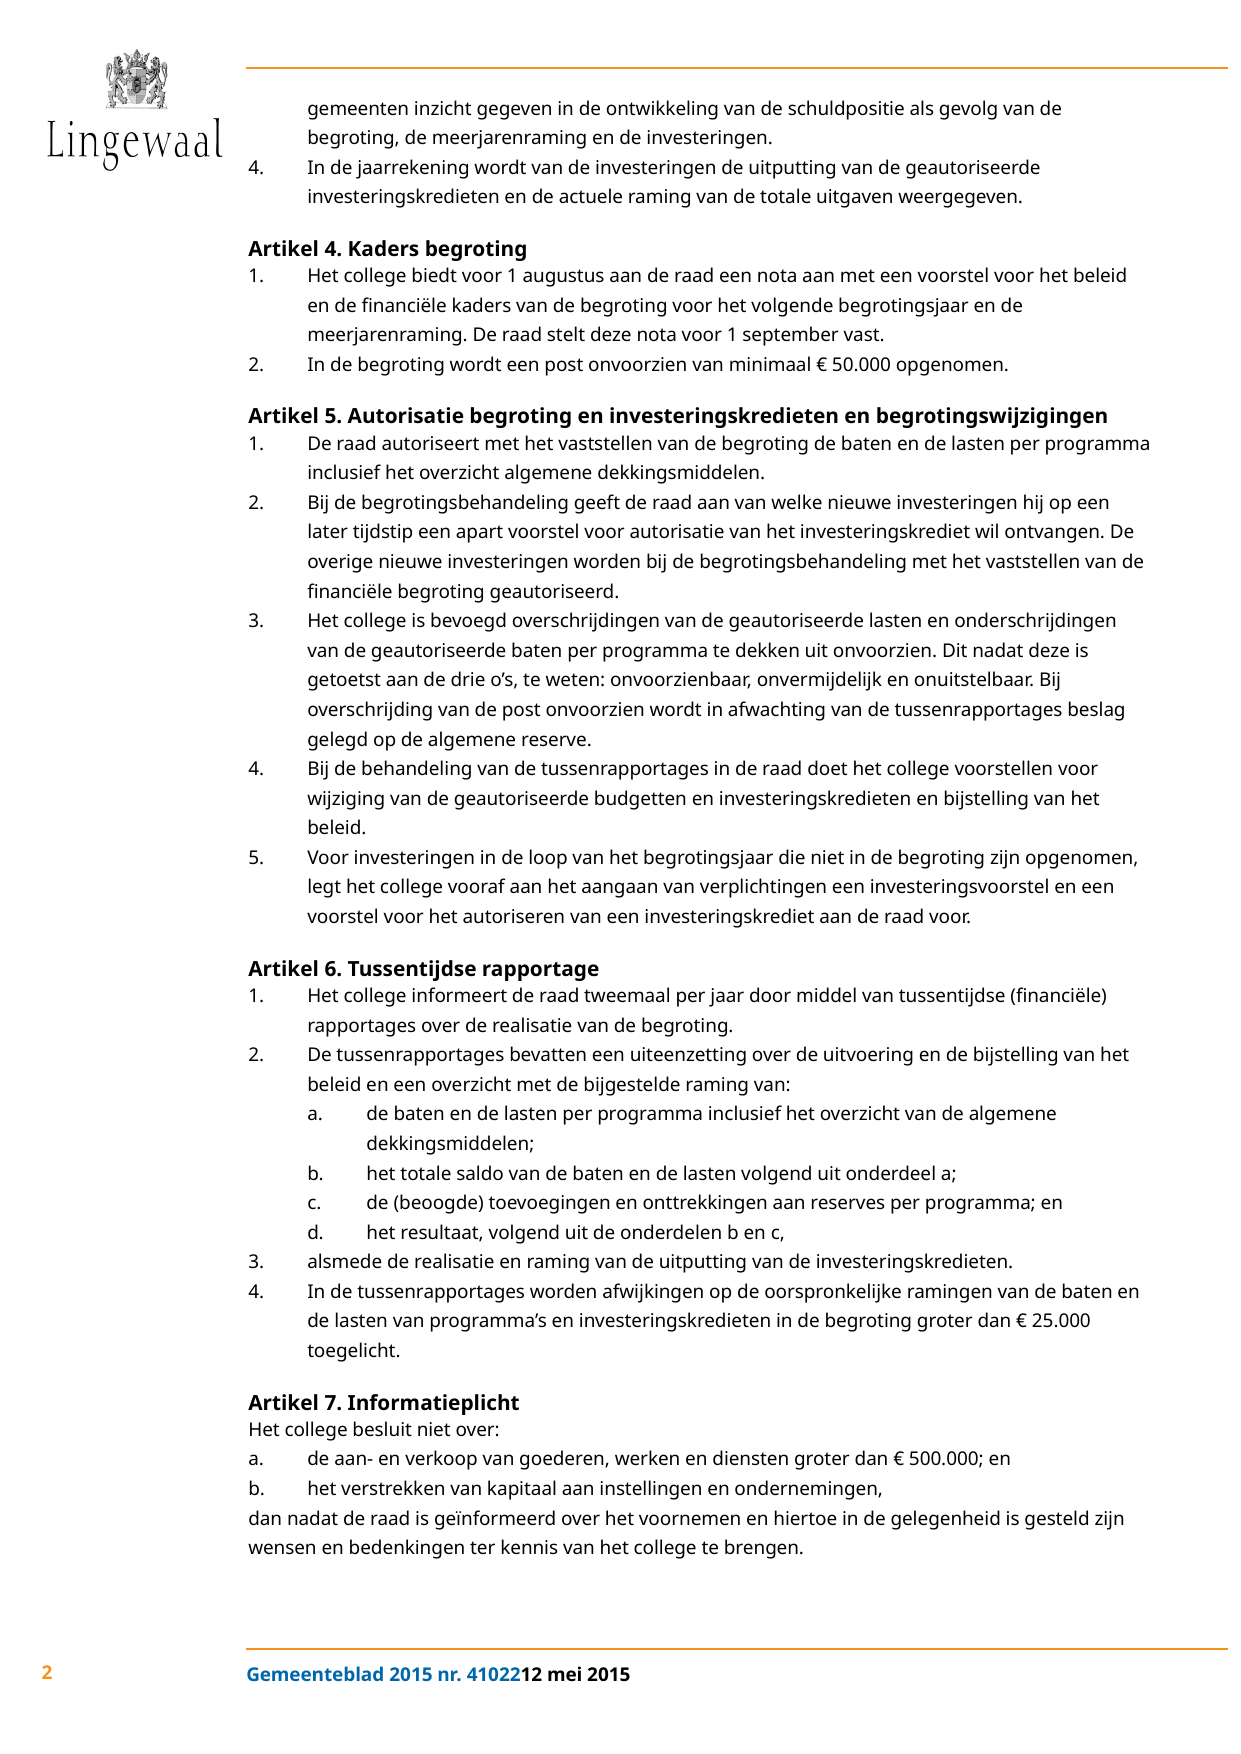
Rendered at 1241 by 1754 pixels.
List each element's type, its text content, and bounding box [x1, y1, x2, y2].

text Artikel 6. Tussentijdse rapportage [248, 954, 1152, 982]
text dan nadat de raad is geïnformeerd over het voornemen en hiertoe in de gelegenheid is gesteld zijn wensen en bedenkingen ter kennis van het college te brengen. [248, 1505, 1152, 1560]
list het resultaat, volgend uit de onderdelen b en c, [307, 1219, 1152, 1244]
list het verstrekken van kapitaal aan instellingen en ondernemingen, [248, 1475, 1152, 1501]
list de aan- en verkoop van goederen, werken en diensten groter dan € 500.000; en [248, 1446, 1152, 1471]
list In de tussenrapportages worden afwijkingen op de oorspronkelijke ramingen van de baten en de lasten van programma’s en investeringskredieten in de begroting groter dan € 25.000 toegelicht. [248, 1278, 1152, 1363]
list Voor investeringen in de loop van het begrotingsjaar die niet in de begroting zijn opgenomen, legt het college vooraf aan het aangaan van verplichtingen een investeringsvoorstel en een voorstel voor het autoriseren van een investeringskrediet aan de raad voor. [248, 844, 1152, 929]
text Artikel 7. Informatieplicht [248, 1388, 1152, 1416]
text Artikel 5. Autorisatie begroting en investeringskredieten en begrotingswijzigingen [248, 402, 1152, 430]
list In de begroting wordt een post onvoorzien van minimaal € 50.000 opgenomen. [248, 351, 1152, 377]
list het totale saldo van de baten en de lasten volgend uit onderdeel a; [307, 1160, 1152, 1185]
list alsmede de realisatie en raming van de uitputting van de investeringskredieten. [248, 1248, 1152, 1274]
list De raad autoriseert met het vaststellen van de begroting de baten en de lasten per programma inclusief het overzicht algemene dekkingsmiddelen. [248, 430, 1152, 485]
list Het college is bevoegd overschrijdingen van de geautoriseerde lasten en onderschrijdingen van de geautoriseerde baten per programma te dekken uit onvoorzien. Dit nadat deze is getoetst aan de drie o’s, te weten: onvoorzienbaar, onvermijdelijk en onuitstelbaar. Bij overschrijding van de post onvoorzien wordt in afwachting van de tussenrapportages beslag gelegd op de algemene reserve. [248, 607, 1152, 752]
list Bij de behandeling van de tussenrapportages in de raad doet het college voorstellen voor wijziging van de geautoriseerde budgetten en investeringskredieten en bijstelling van het beleid. [248, 755, 1152, 840]
list Het college informeert de raad tweemaal per jaar door middel van tussentijdse (financiële) rapportages over de realisatie van de begroting. [248, 982, 1152, 1037]
text Artikel 4. Kaders begroting [248, 234, 1152, 262]
list Bij de begrotingsbehandeling geeft de raad aan van welke nieuwe investeringen hij op een later tijdstip een apart voorstel voor autorisatie van het investeringskrediet wil ontvangen. De overige nieuwe investeringen worden bij de begrotingsbehandeling met het vaststellen van de financiële begroting geautoriseerd. [248, 489, 1152, 604]
list De tussenrapportages bevatten een uiteenzetting over de uitvoering en de bijstelling van het beleid en een overzicht met de bijgestelde raming van: [248, 1041, 1152, 1097]
list de baten en de lasten per programma inclusief het overzicht van de algemene dekkingsmiddelen; [307, 1101, 1152, 1156]
picture [41, 47, 231, 172]
list Het college biedt voor 1 augustus aan de raad een nota aan met een voorstel voor het beleid en de financiële kaders van de begroting voor het volgende begrotingsjaar en de meerjarenraming. De raad stelt deze nota voor 1 september vast. [248, 262, 1152, 347]
list gemeenten inzicht gegeven in de ontwikkeling van de schuldpositie als gevolg van de begroting, de meerjarenraming en de investeringen. [248, 95, 1152, 150]
list In de jaarrekening wordt van de investeringen de uitputting van de geautoriseerde investeringskredieten en de actuele raming van de totale uitgaven weergegeven. [248, 154, 1152, 209]
list de (beoogde) toevoegingen en onttrekkingen aan reserves per programma; en [307, 1189, 1152, 1215]
text Het college besluit niet over: [248, 1416, 1152, 1442]
